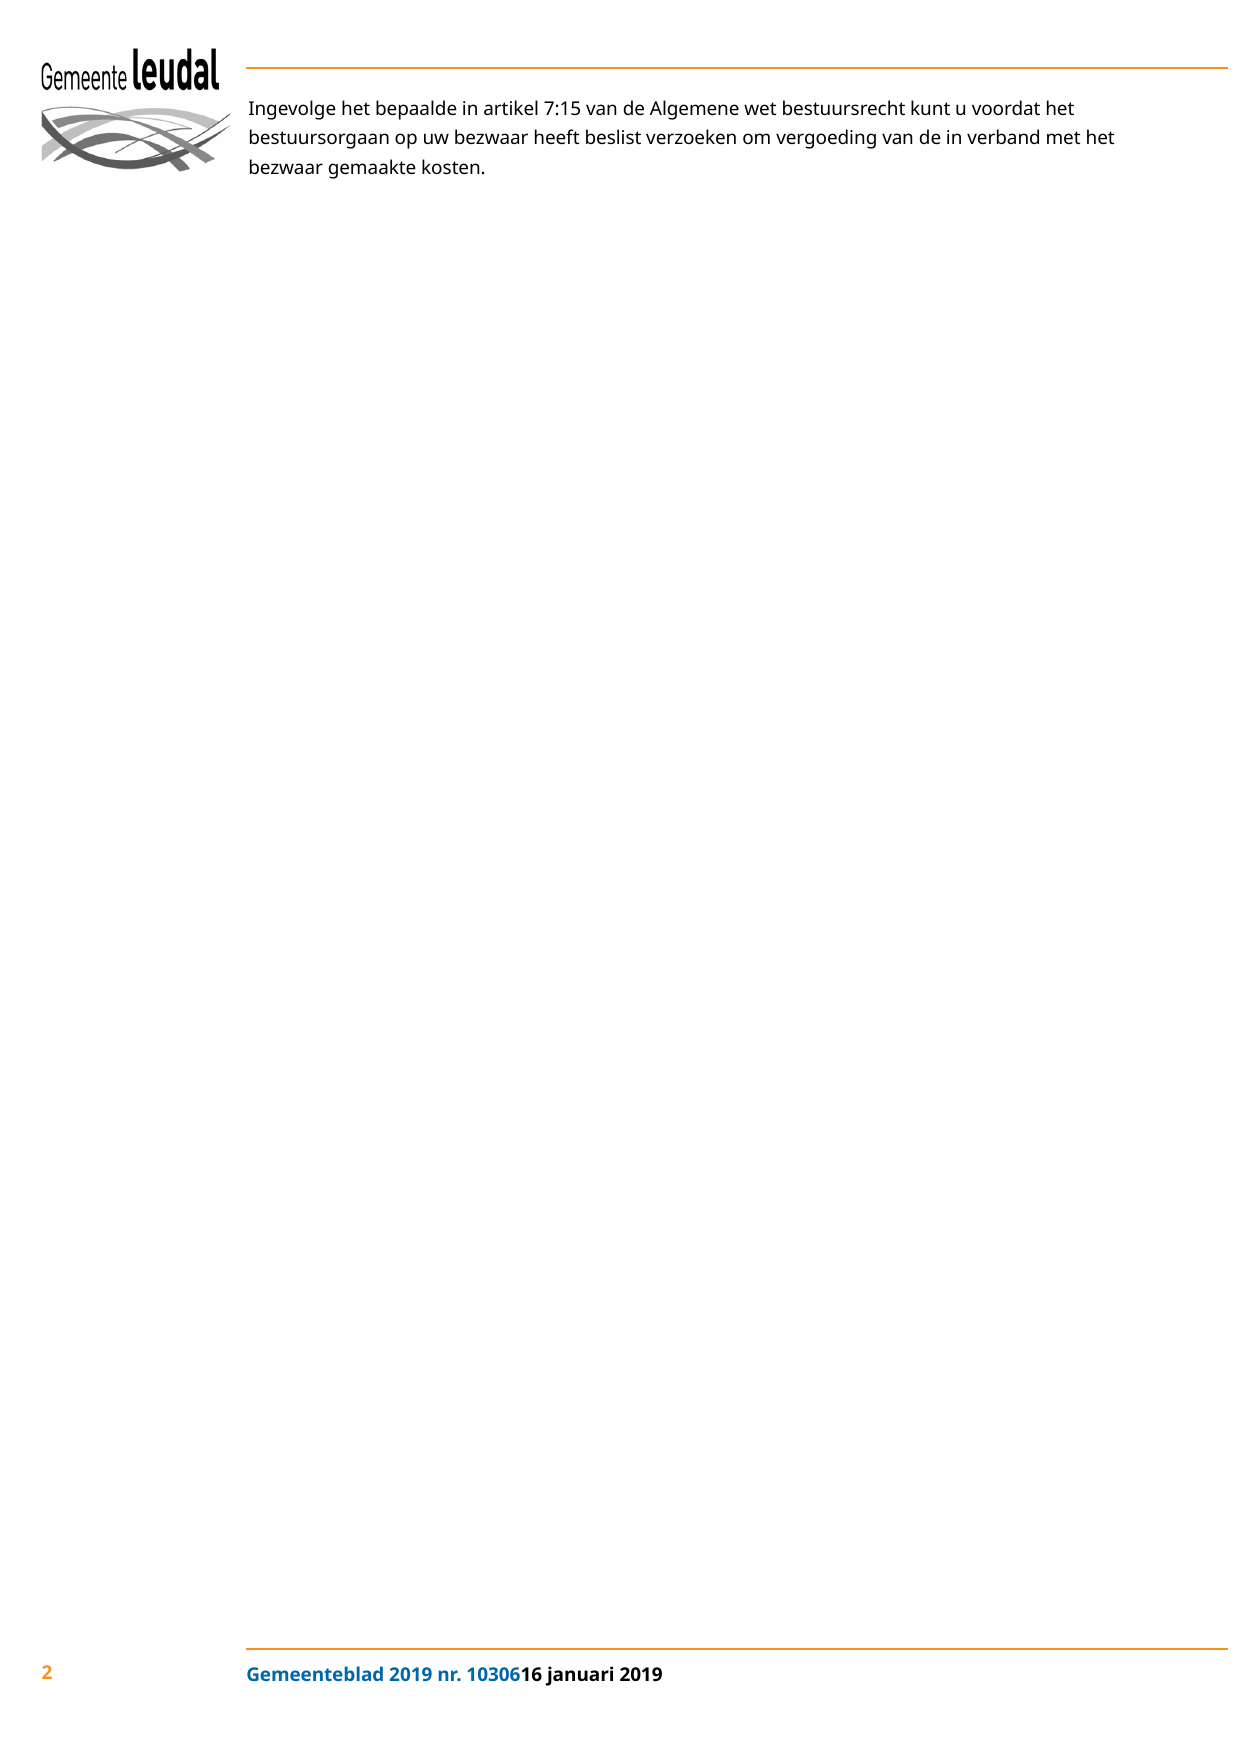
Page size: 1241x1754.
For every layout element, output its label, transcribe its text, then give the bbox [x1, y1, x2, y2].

picture [41, 47, 231, 172]
text Ingevolge het bepaalde in artikel 7:15 van de Algemene wet bestuursrecht kunt u voordat het bestuursorgaan op uw bezwaar heeft beslist verzoeken om vergoeding van de in verband met het bezwaar gemaakte kosten. [248, 95, 1152, 180]
